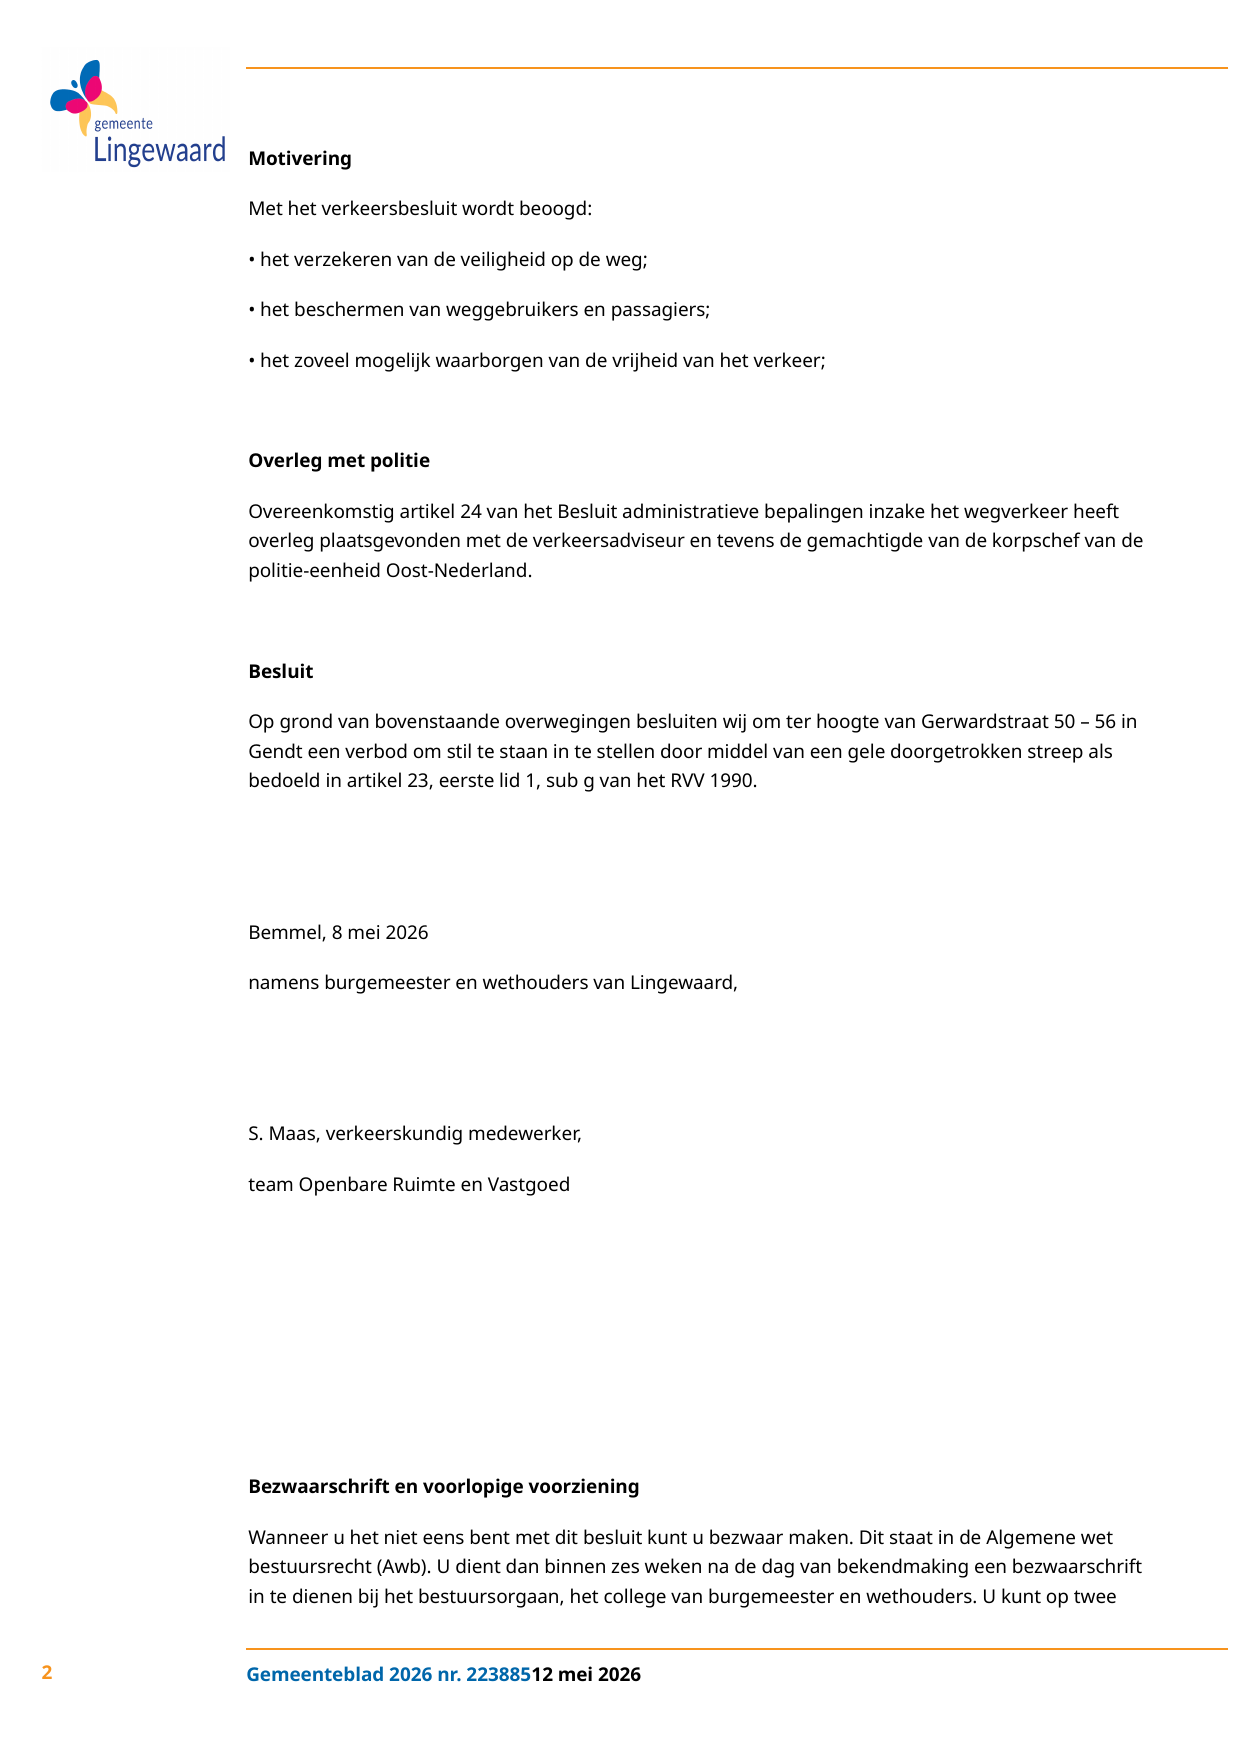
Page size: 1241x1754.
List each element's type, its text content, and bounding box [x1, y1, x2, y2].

text namens burgemeester en wethouders van Lingewaard, [248, 969, 1152, 995]
text Met het verkeersbesluit wordt beoogd: [248, 196, 1152, 221]
text Besluit [248, 658, 1152, 684]
text • het verzekeren van de veiligheid op de weg; [248, 246, 1152, 272]
text Bezwaarschrift en voorlopige voorziening [248, 1473, 1152, 1499]
picture [41, 47, 231, 172]
text • het zoveel mogelijk waarborgen van de vrijheid van het verkeer; [248, 347, 1152, 373]
text Overeenkomstig artikel 24 van het Besluit administratieve bepalingen inzake het wegverkeer heeft overleg plaatsgevonden met de verkeersadviseur en tevens de gemachtigde van de korpschef van de politie-eenheid Oost-Nederland. [248, 498, 1152, 583]
text Wanneer u het niet eens bent met dit besluit kunt u bezwaar maken. Dit staat in de Algemene wet bestuursrecht (Awb). U dient dan binnen zes weken na de dag van bekendmaking een bezwaarschrift in te dienen bij het bestuursorgaan, het college van burgemeester en wethouders. U kunt op twee [248, 1524, 1152, 1609]
text S. Maas, verkeerskundig medewerker, [248, 1121, 1152, 1146]
text Motivering [248, 145, 1152, 171]
text Op grond van bovenstaande overwegingen besluiten wij om ter hoogte van Gerwardstraat 50 – 56 in Gendt een verbod om stil te staan in te stellen door middel van een gele doorgetrokken streep als bedoeld in artikel 23, eerste lid 1, sub g van het RVV 1990. [248, 708, 1152, 793]
text Bemmel, 8 mei 2026 [248, 919, 1152, 945]
text • het beschermen van weggebruikers en passagiers; [248, 296, 1152, 322]
text Overleg met politie [248, 448, 1152, 473]
text team Openbare Ruimte en Vastgoed [248, 1171, 1152, 1197]
